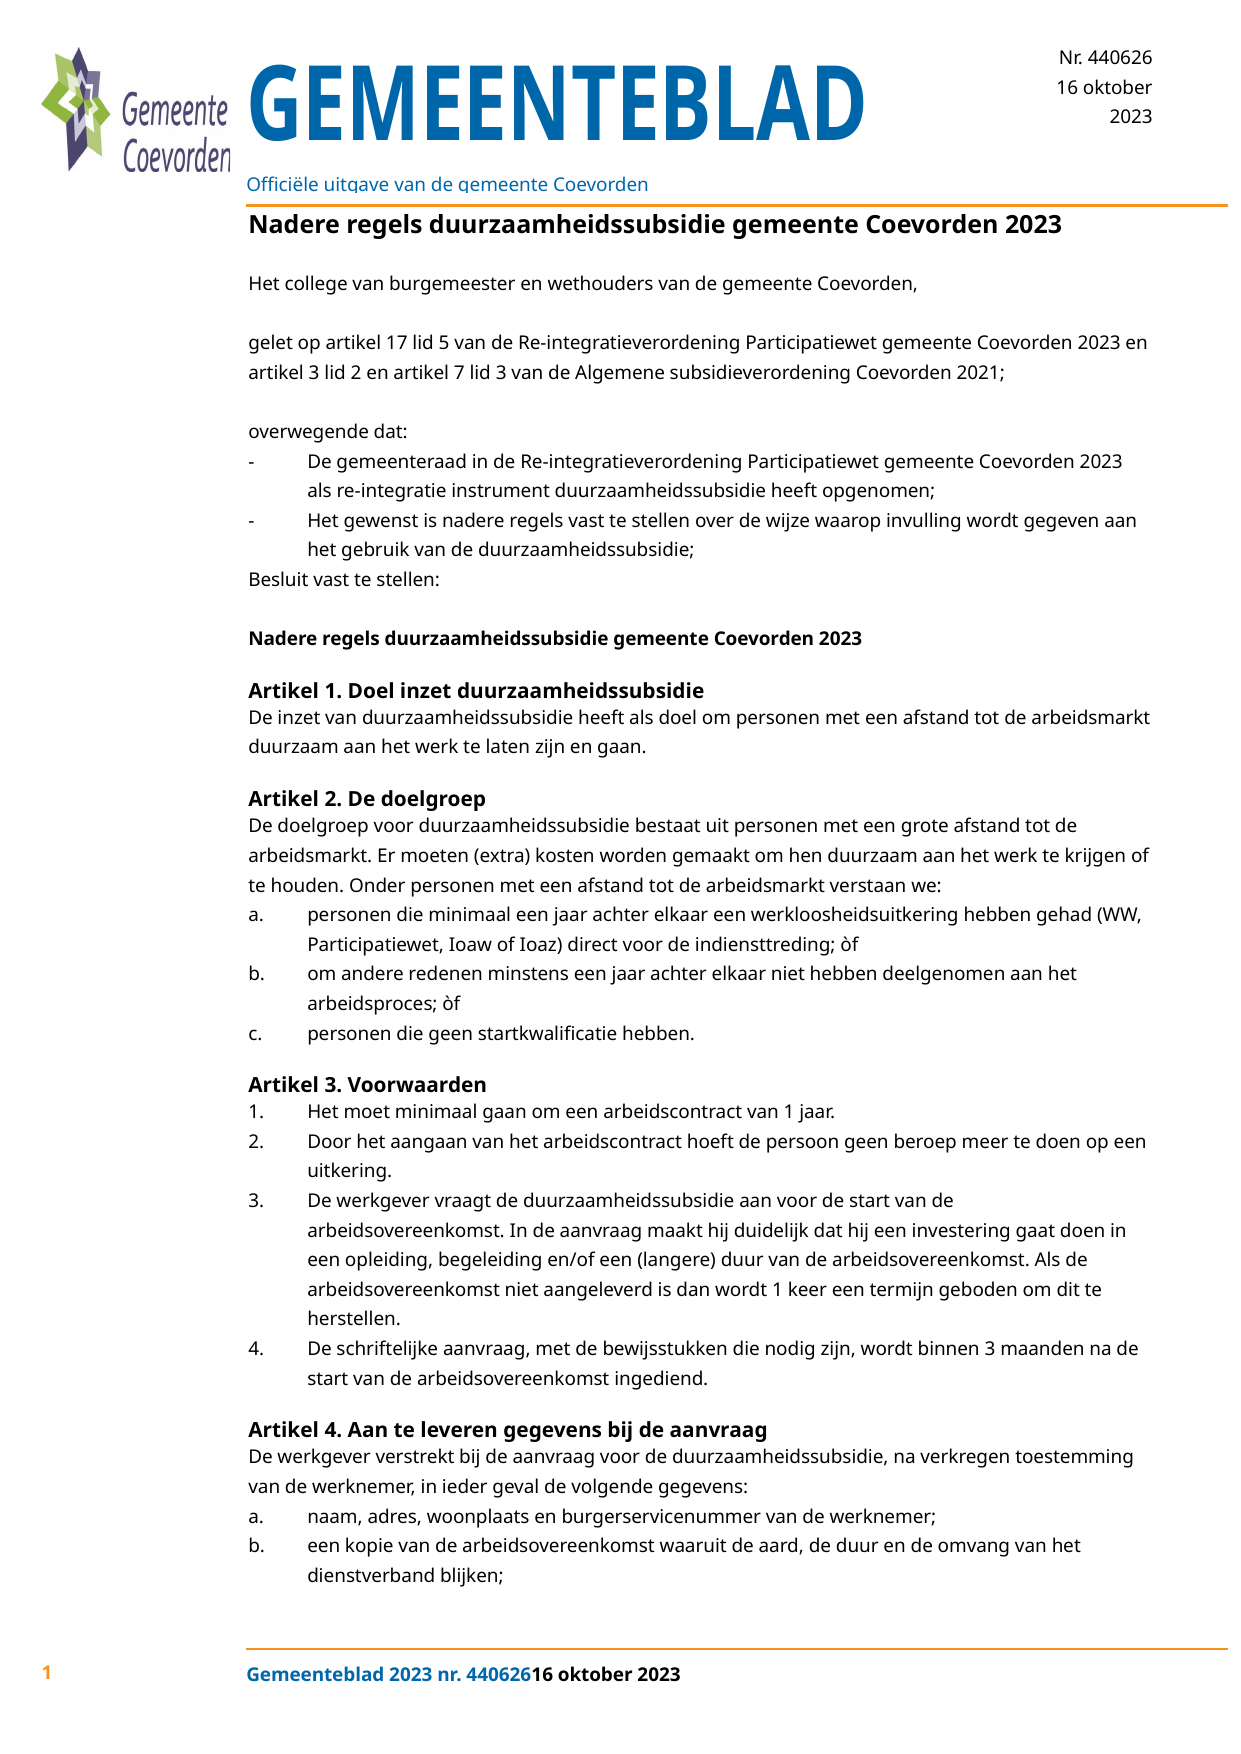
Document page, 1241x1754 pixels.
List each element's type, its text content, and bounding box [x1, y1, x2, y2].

list Door het aangaan van het arbeidscontract hoeft de persoon geen beroep meer te doen op een uitkering. [248, 1128, 1152, 1183]
text Artikel 3. Voorwaarden [248, 1070, 1152, 1098]
list een kopie van de arbeidsovereenkomst waaruit de aard, de duur en de omvang van het dienstverband blijken; [248, 1532, 1152, 1588]
text De werkgever verstrekt bij de aanvraag voor de duurzaamheidssubsidie, na verkregen toestemming van de werknemer, in ieder geval de volgende gegevens: [248, 1444, 1152, 1499]
text Besluit vast te stellen: [248, 566, 1152, 592]
list personen die geen startkwalificatie hebben. [248, 1020, 1152, 1045]
list om andere redenen minstens een jaar achter elkaar niet hebben deelgenomen aan het arbeidsproces; òf [248, 961, 1152, 1016]
list De schriftelijke aanvraag, met de bewijsstukken die nodig zijn, wordt binnen 3 maanden na de start van de arbeidsovereenkomst ingediend. [248, 1335, 1152, 1391]
list De werkgever vraagt de duurzaamheidssubsidie aan voor de start van de arbeidsovereenkomst. In de aanvraag maakt hij duidelijk dat hij een investering gaat doen in een opleiding, begeleiding en/of een (langere) duur van de arbeidsovereenkomst. Als de arbeidsovereenkomst niet aangeleverd is dan wordt 1 keer een termijn geboden om dit te herstellen. [248, 1187, 1152, 1331]
text Artikel 4. Aan te leveren gegevens bij de aanvraag [248, 1415, 1152, 1444]
text Artikel 1. Doel inzet duurzaamheidssubsidie [248, 676, 1152, 704]
list Het gewenst is nadere regels vast te stellen over de wijze waarop invulling wordt gegeven aan het gebruik van de duurzaamheidssubsidie; [248, 507, 1152, 562]
list De gemeenteraad in de Re-integratieverordening Participatiewet gemeente Coevorden 2023 als re-integratie instrument duurzaamheidssubsidie heeft opgenomen; [248, 448, 1152, 503]
text overwegende dat: [248, 418, 1152, 444]
text gelet op artikel 17 lid 5 van de Re-integratieverordening Participatiewet gemeente Coevorden 2023 en artikel 3 lid 2 en artikel 7 lid 3 van de Algemene subsidieverordening Coevorden 2021; [248, 329, 1152, 385]
text De doelgroep voor duurzaamheidssubsidie bestaat uit personen met een grote afstand tot de arbeidsmarkt. Er moeten (extra) kosten worden gemaakt om hen duurzaam aan het werk te krijgen of te houden. Onder personen met een afstand tot de arbeidsmarkt verstaan we: [248, 813, 1152, 897]
text De inzet van duurzaamheidssubsidie heeft als doel om personen met een afstand tot de arbeidsmarkt duurzaam aan het werk te laten zijn en gaan. [248, 704, 1152, 759]
text Nadere regels duurzaamheidssubsidie gemeente Coevorden 2023 [248, 207, 1152, 241]
list Het moet minimaal gaan om een arbeidscontract van 1 jaar. [248, 1098, 1152, 1124]
text Het college van burgemeester en wethouders van de gemeente Coevorden, [248, 270, 1152, 296]
text Nadere regels duurzaamheidssubsidie gemeente Coevorden 2023 [248, 625, 1152, 651]
list personen die minimaal een jaar achter elkaar een werkloosheidsuitkering hebben gehad (WW, Participatiewet, Ioaw of Ioaz) direct voor de indiensttreding; òf [248, 901, 1152, 957]
picture [41, 47, 231, 172]
text Artikel 2. De doelgroep [248, 784, 1152, 813]
list naam, adres, woonplaats en burgerservicenummer van de werknemer; [248, 1503, 1152, 1528]
